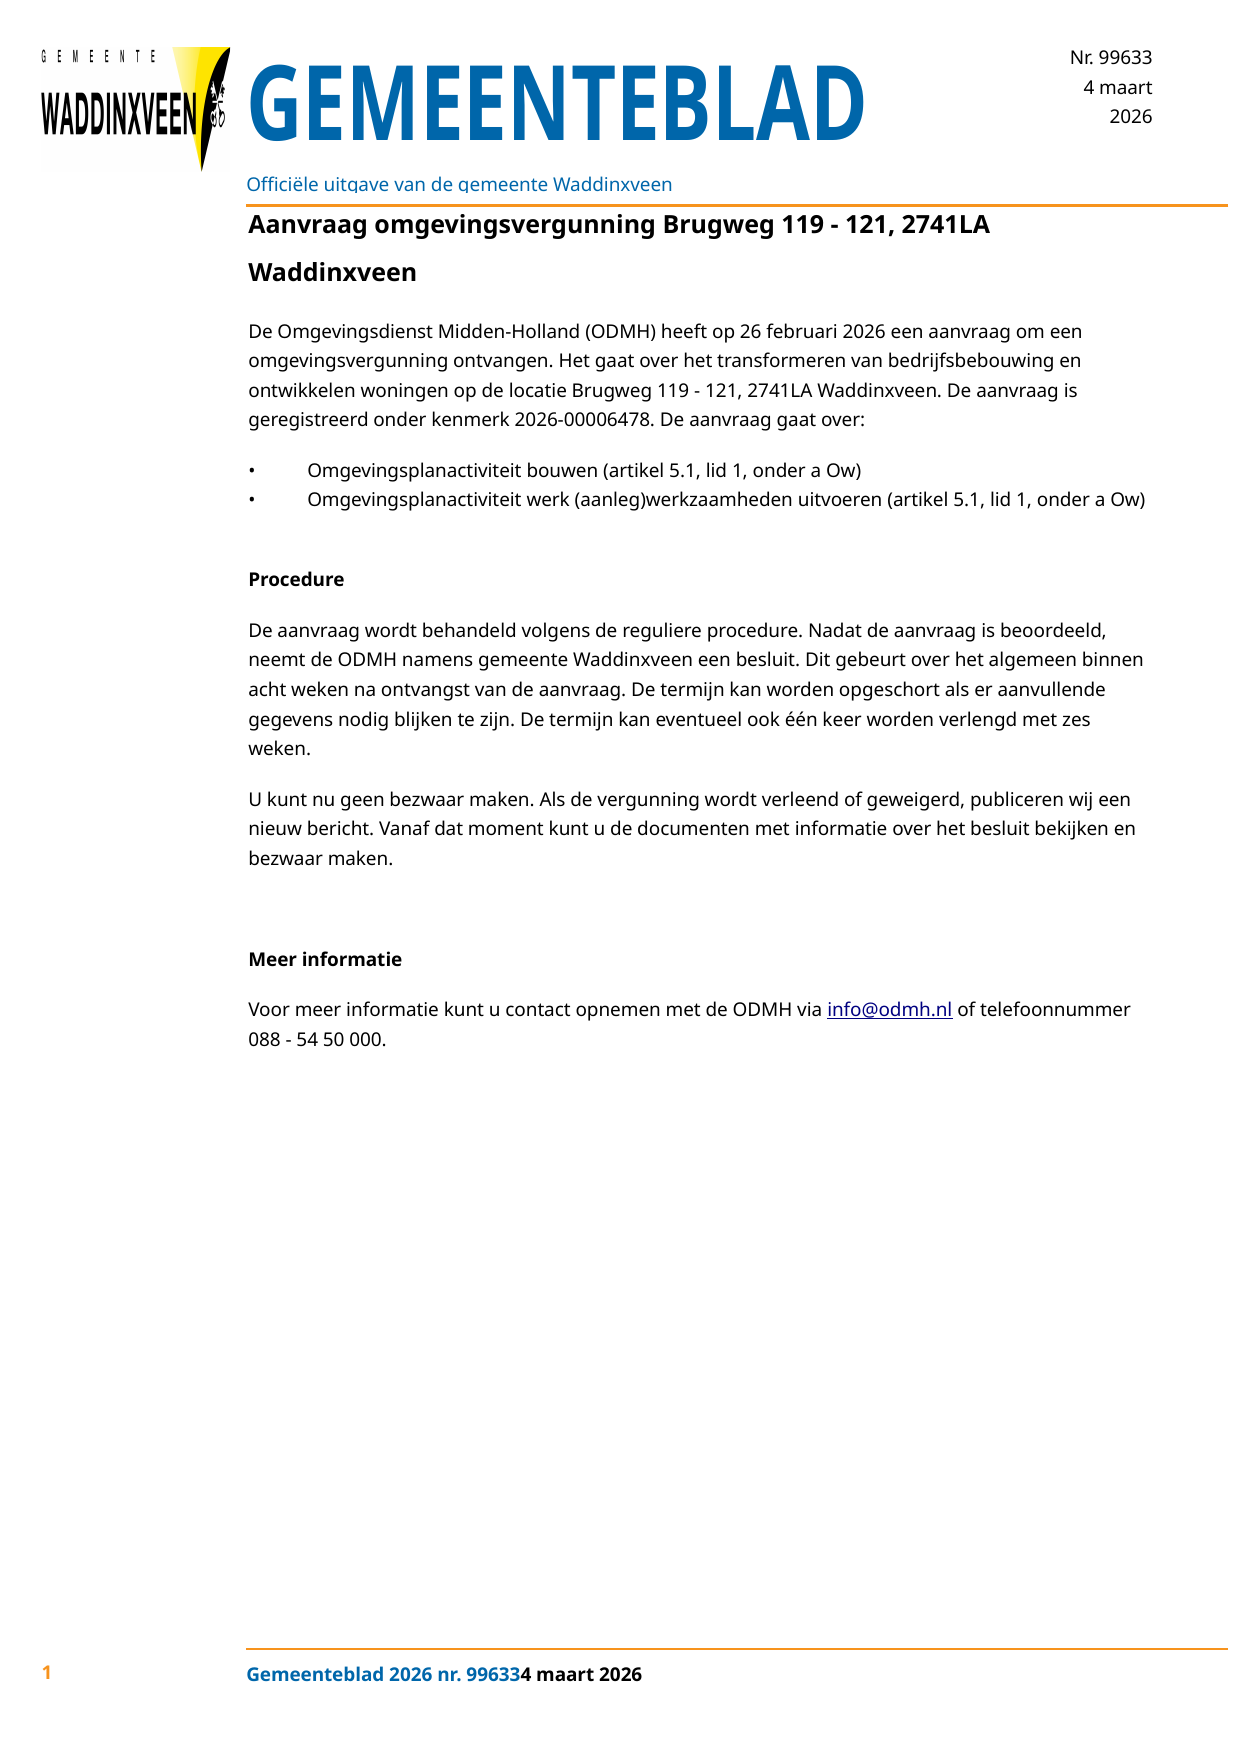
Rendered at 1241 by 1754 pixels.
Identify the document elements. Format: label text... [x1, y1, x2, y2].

text De aanvraag wordt behandeld volgens de reguliere procedure. Nadat de aanvraag is beoordeeld, neemt de ODMH namens gemeente Waddinxveen een besluit. Dit gebeurt over het algemeen binnen acht weken na ontvangst van de aanvraag. De termijn kan worden opgeschort als er aanvullende gegevens nodig blijken te zijn. De termijn kan eventueel ook één keer worden verlengd met zes weken. [248, 617, 1152, 761]
text U kunt nu geen bezwaar maken. Als de vergunning wordt verleend of geweigerd, publiceren wij een nieuw bericht. Vanaf dat moment kunt u de documenten met informatie over het besluit bekijken en bezwaar maken. [248, 786, 1152, 871]
text De Omgevingsdienst Midden-Holland (ODMH) heeft op 26 februari 2026 een aanvraag om een omgevingsvergunning ontvangen. Het gaat over het transformeren van bedrijfsbebouwing en ontwikkelen woningen op de locatie Brugweg 119 - 121, 2741LA Waddinxveen. De aanvraag is geregistreerd onder kenmerk 2026-00006478. De aanvraag gaat over: [248, 318, 1152, 432]
text Procedure [248, 567, 1152, 592]
list Omgevingsplanactiviteit bouwen (artikel 5.1, lid 1, onder a Ow) [248, 457, 1152, 483]
text Aanvraag omgevingsvergunning Brugweg 119 - 121, 2741LA Waddinxveen [248, 207, 1152, 288]
text Voor meer informatie kunt u contact opnemen met de ODMH via info@odmh.nl of telefoonnummer 088 - 54 50 000. [248, 996, 1152, 1052]
list Omgevingsplanactiviteit werk (aanleg)werkzaamheden uitvoeren (artikel 5.1, lid 1, onder a Ow) [248, 487, 1152, 512]
picture [41, 47, 231, 172]
text Meer informatie [248, 946, 1152, 972]
